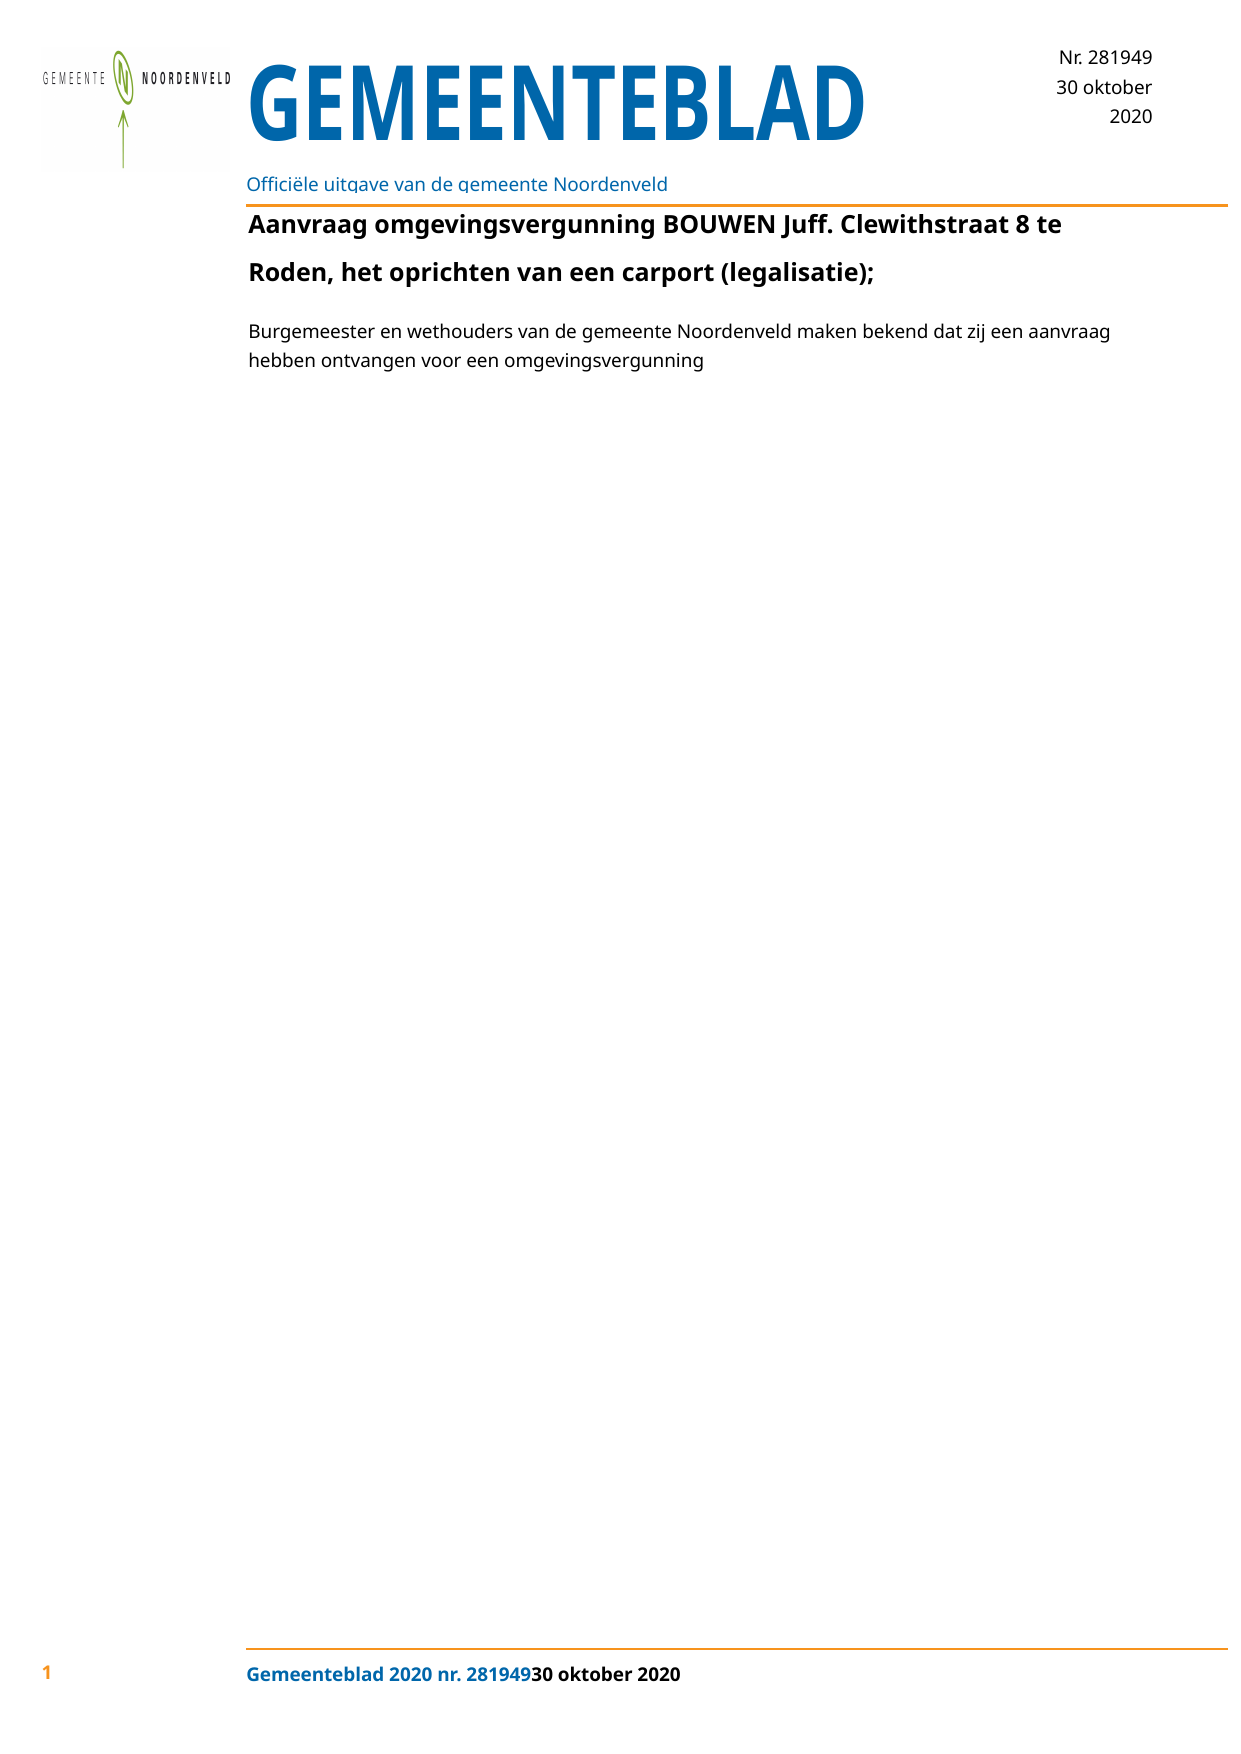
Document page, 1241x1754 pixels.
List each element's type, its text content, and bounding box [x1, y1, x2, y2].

text Burgemeester en wethouders van de gemeente Noordenveld maken bekend dat zij een aanvraag hebben ontvangen voor een omgevingsvergunning [248, 318, 1152, 373]
picture [41, 47, 231, 172]
text Aanvraag omgevingsvergunning BOUWEN Juff. Clewithstraat 8 te Roden, het oprichten van een carport (legalisatie); [248, 207, 1152, 288]
